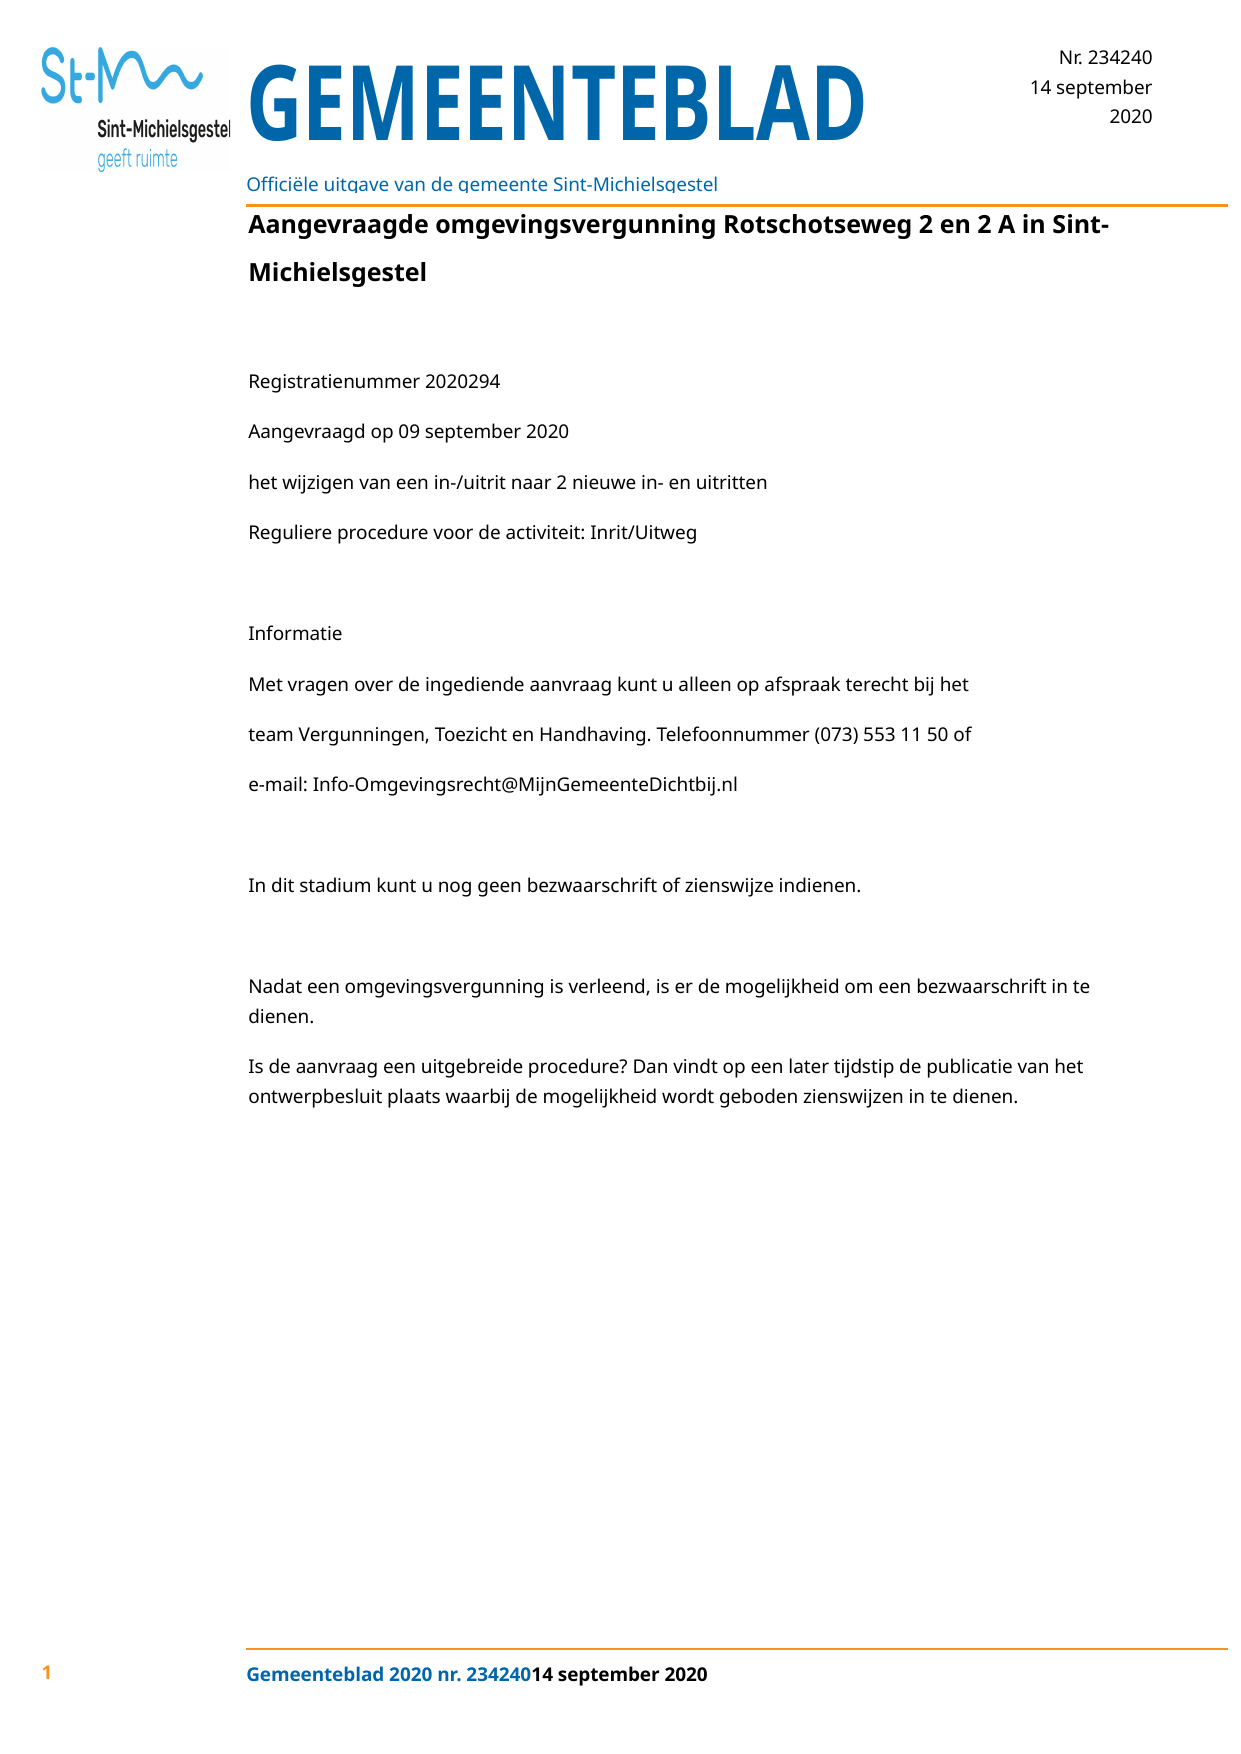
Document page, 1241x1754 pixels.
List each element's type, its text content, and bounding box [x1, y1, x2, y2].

text Is de aanvraag een uitgebreide procedure? Dan vindt op een later tijdstip de publicatie van het ontwerpbesluit plaats waarbij de mogelijkheid wordt geboden zienswijzen in te dienen. [248, 1053, 1152, 1109]
text Aangevraagd op 09 september 2020 [248, 419, 1152, 444]
text e-mail: Info-Omgevingsrecht@MijnGemeenteDichtbij.nl [248, 772, 1152, 797]
text Informatie [248, 620, 1152, 646]
text het wijzigen van een in-/uitrit naar 2 nieuwe in- en uitritten [248, 469, 1152, 495]
text Nadat een omgevingsvergunning is verleend, is er de mogelijkheid om een bezwaarschrift in te dienen. [248, 973, 1152, 1029]
text Met vragen over de ingediende aanvraag kunt u alleen op afspraak terecht bij het [248, 671, 1152, 697]
picture [41, 47, 231, 172]
text Registratienummer 2020294 [248, 368, 1152, 394]
text In dit stadium kunt u nog geen bezwaarschrift of zienswijze indienen. [248, 872, 1152, 898]
text Reguliere procedure voor de activiteit: Inrit/Uitweg [248, 519, 1152, 545]
text Aangevraagde omgevingsvergunning Rotschotseweg 2 en 2 A in Sint-Michielsgestel [248, 207, 1152, 288]
text team Vergunningen, Toezicht en Handhaving. Telefoonnummer (073) 553 11 50 of [248, 721, 1152, 747]
